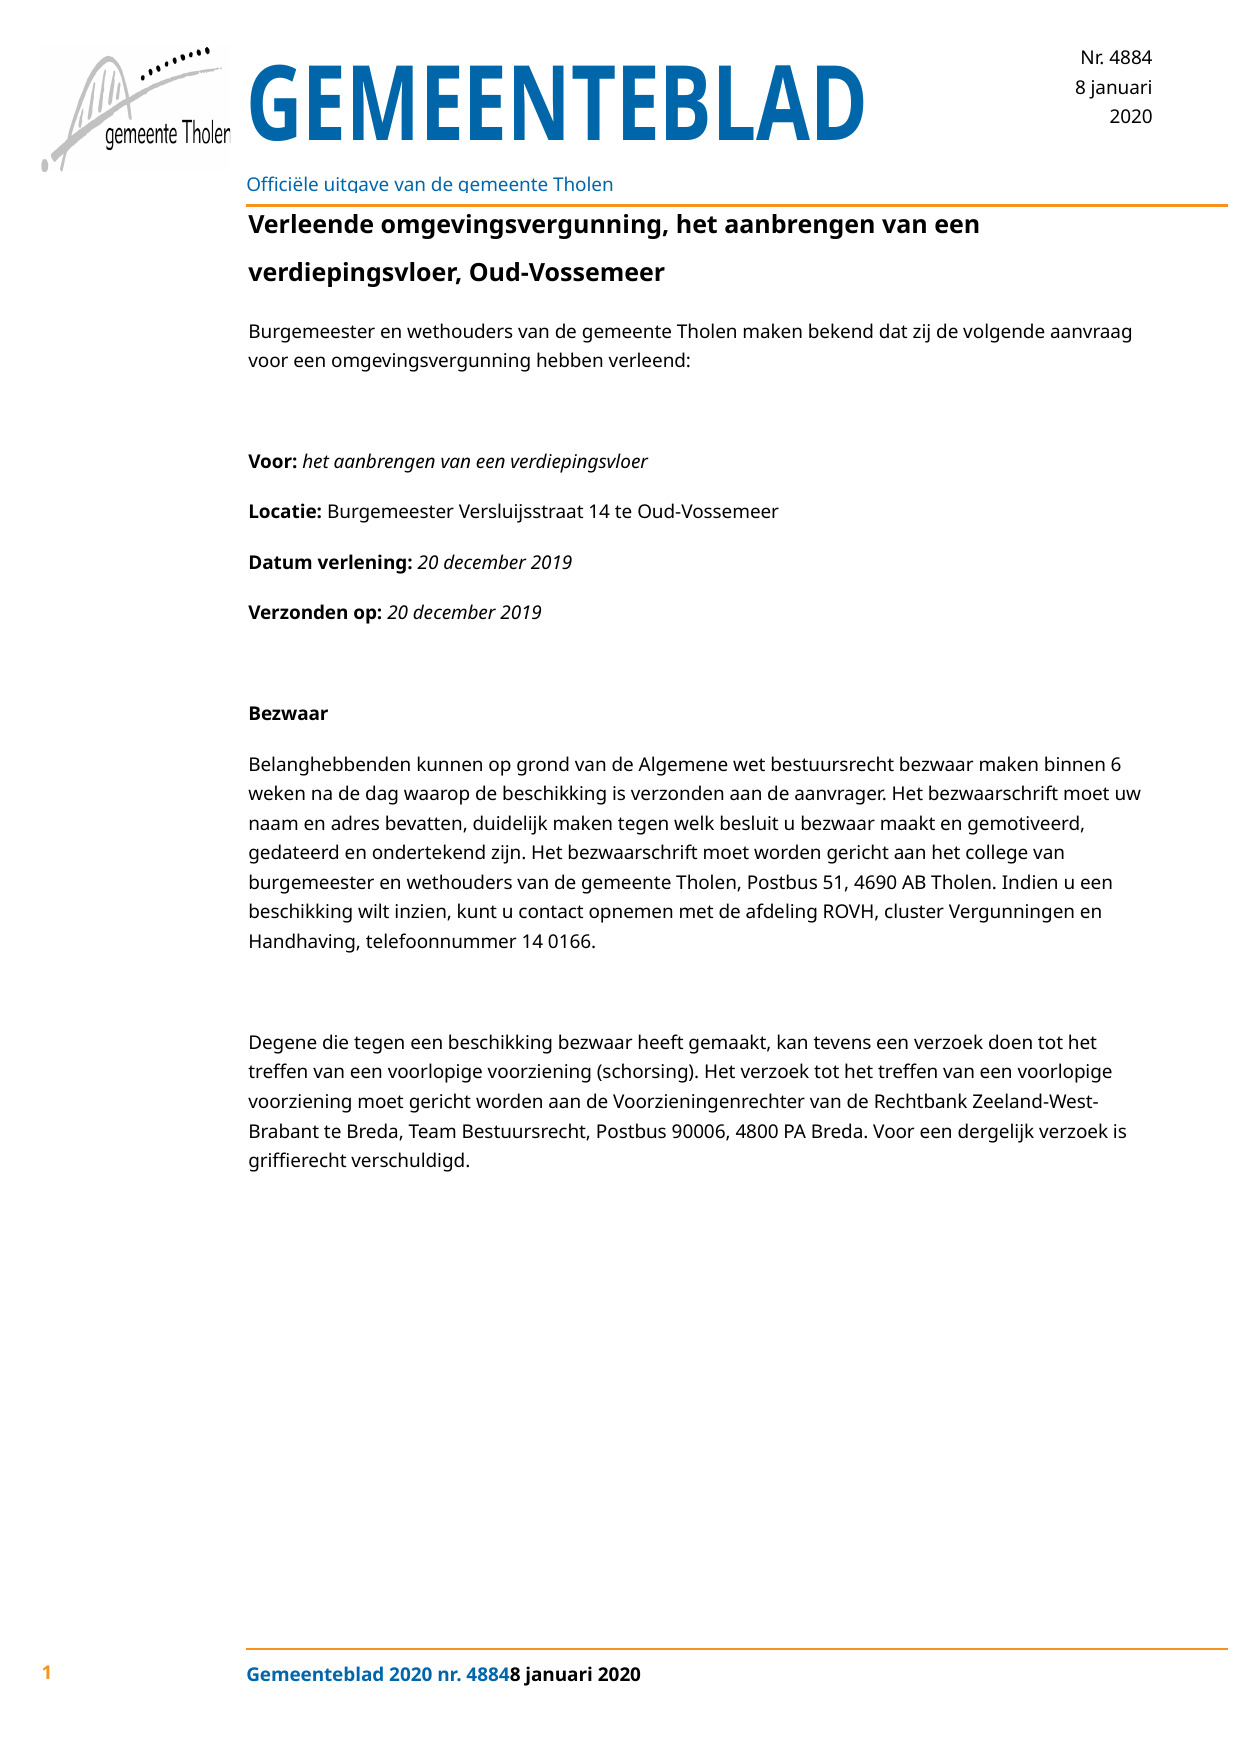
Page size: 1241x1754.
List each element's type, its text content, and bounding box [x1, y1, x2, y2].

text Degene die tegen een beschikking bezwaar heeft gemaakt, kan tevens een verzoek doen tot het treffen van een voorlopige voorziening (schorsing). Het verzoek tot het treffen van een voorlopige voorziening moet gericht worden aan de Voorzieningenrechter van de Rechtbank Zeeland-West-Brabant te Breda, Team Bestuursrecht, Postbus 90006, 4800 PA Breda. Voor een dergelijk verzoek is griffierecht verschuldigd. [248, 1029, 1152, 1173]
text Voor: het aanbrengen van een verdiepingsvloer [248, 448, 1152, 474]
text Datum verlening: 20 december 2019 [248, 549, 1152, 575]
text Bezwaar [248, 700, 1152, 726]
text Verleende omgevingsvergunning, het aanbrengen van een verdiepingsvloer, Oud-Vossemeer [248, 207, 1152, 288]
picture [41, 47, 231, 172]
text Verzonden op: 20 december 2019 [248, 599, 1152, 625]
text Locatie: Burgemeester Versluijsstraat 14 te Oud-Vossemeer [248, 499, 1152, 524]
text Burgemeester en wethouders van de gemeente Tholen maken bekend dat zij de volgende aanvraag voor een omgevingsvergunning hebben verleend: [248, 318, 1152, 373]
text Belanghebbenden kunnen op grond van de Algemene wet bestuursrecht bezwaar maken binnen 6 weken na de dag waarop de beschikking is verzonden aan de aanvrager. Het bezwaarschrift moet uw naam en adres bevatten, duidelijk maken tegen welk besluit u bezwaar maakt en gemotiveerd, gedateerd en ondertekend zijn. Het bezwaarschrift moet worden gericht aan het college van burgemeester en wethouders van de gemeente Tholen, Postbus 51, 4690 AB Tholen. Indien u een beschikking wilt inzien, kunt u contact opnemen met de afdeling ROVH, cluster Vergunningen en Handhaving, telefoonnummer 14 0166. [248, 751, 1152, 954]
